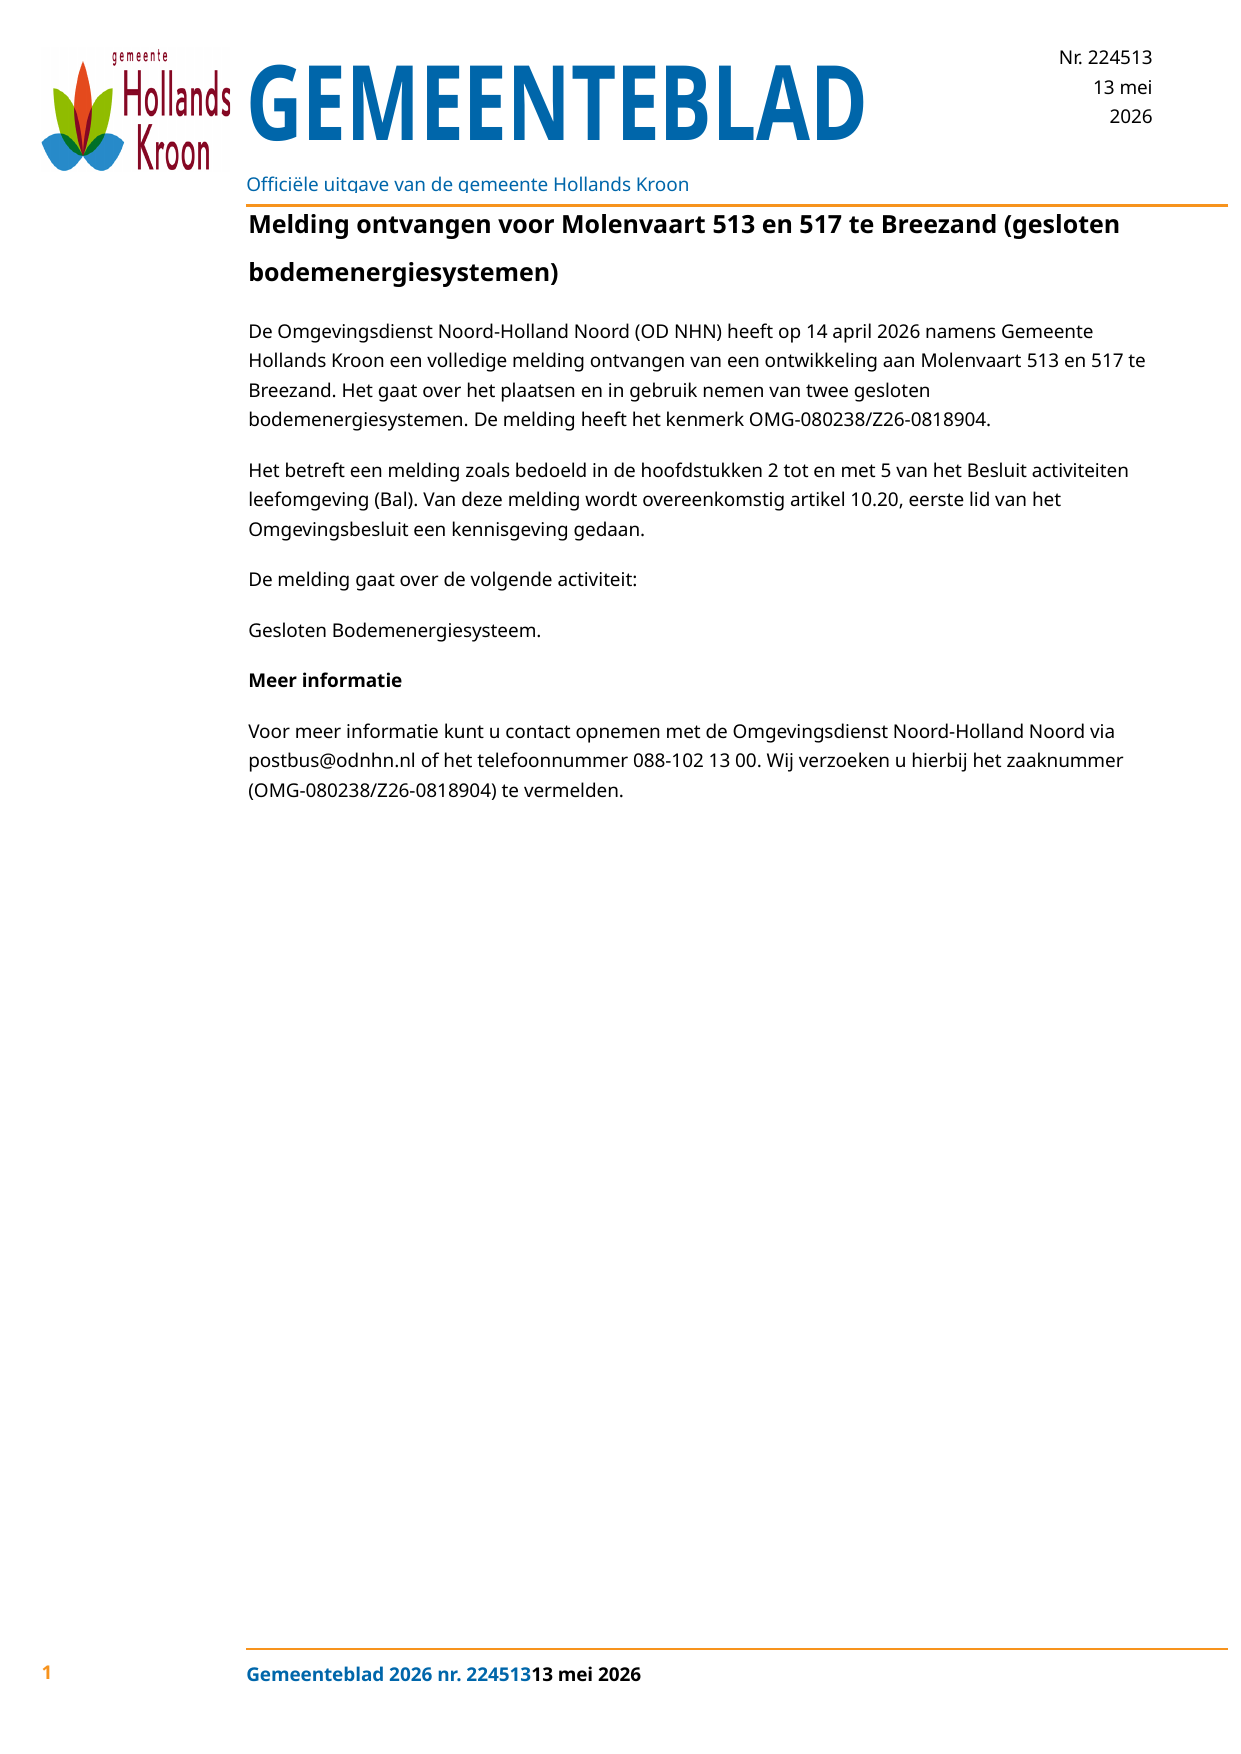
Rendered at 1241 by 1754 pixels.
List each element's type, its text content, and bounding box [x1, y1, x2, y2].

text Het betreft een melding zoals bedoeld in de hoofdstukken 2 tot en met 5 van het Besluit activiteiten leefomgeving (Bal). Van deze melding wordt overeenkomstig artikel 10.20, eerste lid van het Omgevingsbesluit een kennisgeving gedaan. [248, 457, 1152, 542]
text Voor meer informatie kunt u contact opnemen met de Omgevingsdienst Noord-Holland Noord via postbus@odnhn.nl of het telefoonnummer 088-102 13 00. Wij verzoeken u hierbij het zaaknummer (OMG-080238/Z26-0818904) te vermelden. [248, 718, 1152, 803]
text Gesloten Bodemenergiesysteem. [248, 617, 1152, 643]
text De Omgevingsdienst Noord-Holland Noord (OD NHN) heeft op 14 april 2026 namens Gemeente Hollands Kroon een volledige melding ontvangen van een ontwikkeling aan Molenvaart 513 en 517 te Breezand. Het gaat over het plaatsen en in gebruik nemen van twee gesloten bodemenergiesystemen. De melding heeft het kenmerk OMG-080238/Z26-0818904. [248, 318, 1152, 432]
text De melding gaat over de volgende activiteit: [248, 567, 1152, 592]
picture [41, 47, 231, 172]
text Melding ontvangen voor Molenvaart 513 en 517 te Breezand (gesloten bodemenergiesystemen) [248, 207, 1152, 288]
text Meer informatie [248, 667, 1152, 693]
